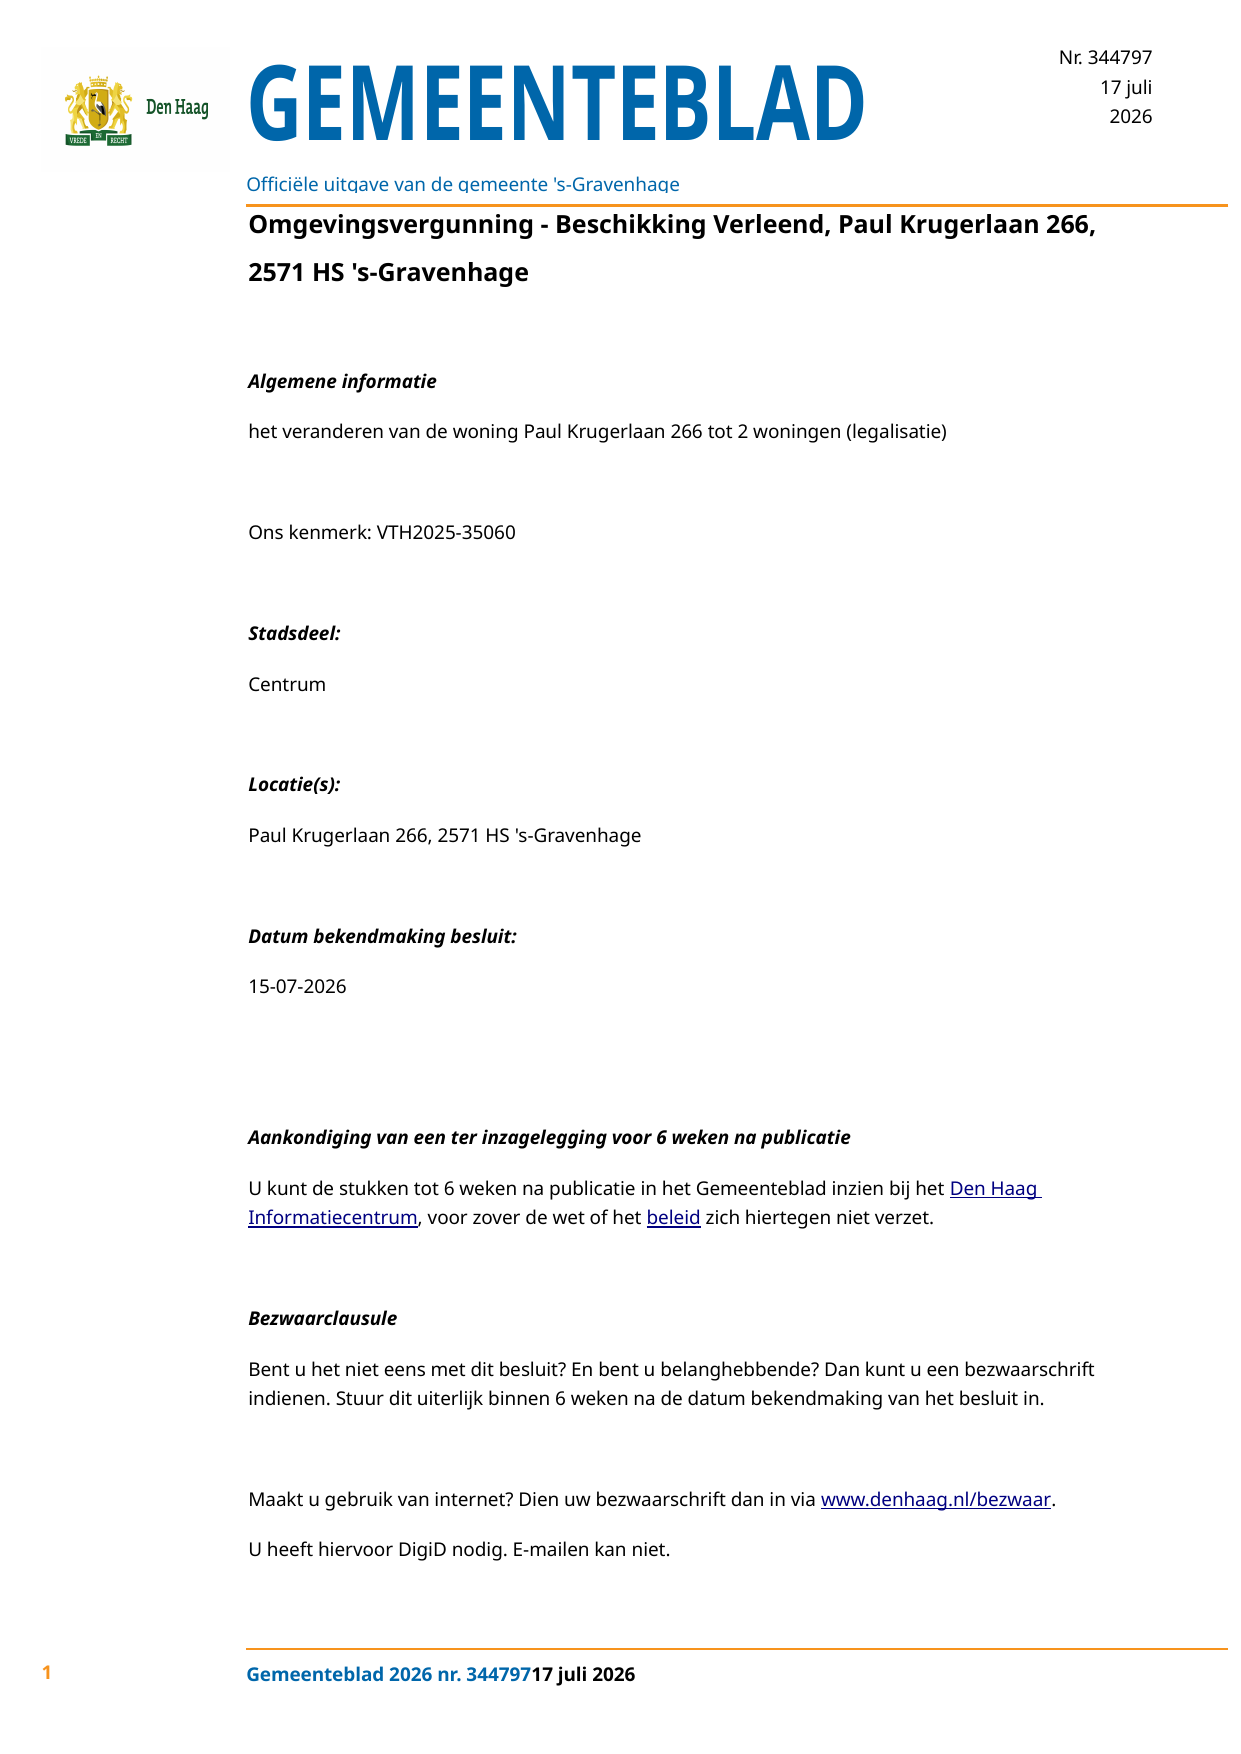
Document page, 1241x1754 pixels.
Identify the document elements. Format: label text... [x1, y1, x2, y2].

text Bent u het niet eens met dit besluit? En bent u belanghebbende? Dan kunt u een bezwaarschrift indienen. Stuur dit uiterlijk binnen 6 weken na de datum bekendmaking van het besluit in. [248, 1356, 1152, 1411]
text Paul Krugerlaan 266, 2571 HS 's-Gravenhage [248, 822, 1152, 848]
text Aankondiging van een ter inzagelegging voor 6 weken na publicatie [248, 1124, 1152, 1150]
text Maakt u gebruik van internet? Dien uw bezwaarschrift dan in via www.denhaag.nl/bezwaar. [248, 1486, 1152, 1512]
text Stadsdeel: [248, 620, 1152, 646]
text Omgevingsvergunning - Beschikking Verleend, Paul Krugerlaan 266, 2571 HS 's-Gravenhage [248, 207, 1152, 288]
text Centrum [248, 671, 1152, 697]
text U heeft hiervoor DigiD nodig. E-mailen kan niet. [248, 1537, 1152, 1562]
picture [41, 47, 231, 172]
text het veranderen van de woning Paul Krugerlaan 266 tot 2 woningen (legalisatie) [248, 419, 1152, 444]
text Locatie(s): [248, 772, 1152, 797]
text 15-07-2026 [248, 973, 1152, 999]
text Datum bekendmaking besluit: [248, 923, 1152, 949]
text Bezwaarclausule [248, 1305, 1152, 1331]
text U kunt de stukken tot 6 weken na publicatie in het Gemeenteblad inzien bij het Den Haag Informatiecentrum, voor zover de wet of het beleid zich hiertegen niet verzet. [248, 1175, 1152, 1230]
text Ons kenmerk: VTH2025-35060 [248, 519, 1152, 545]
text Algemene informatie [248, 368, 1152, 394]
